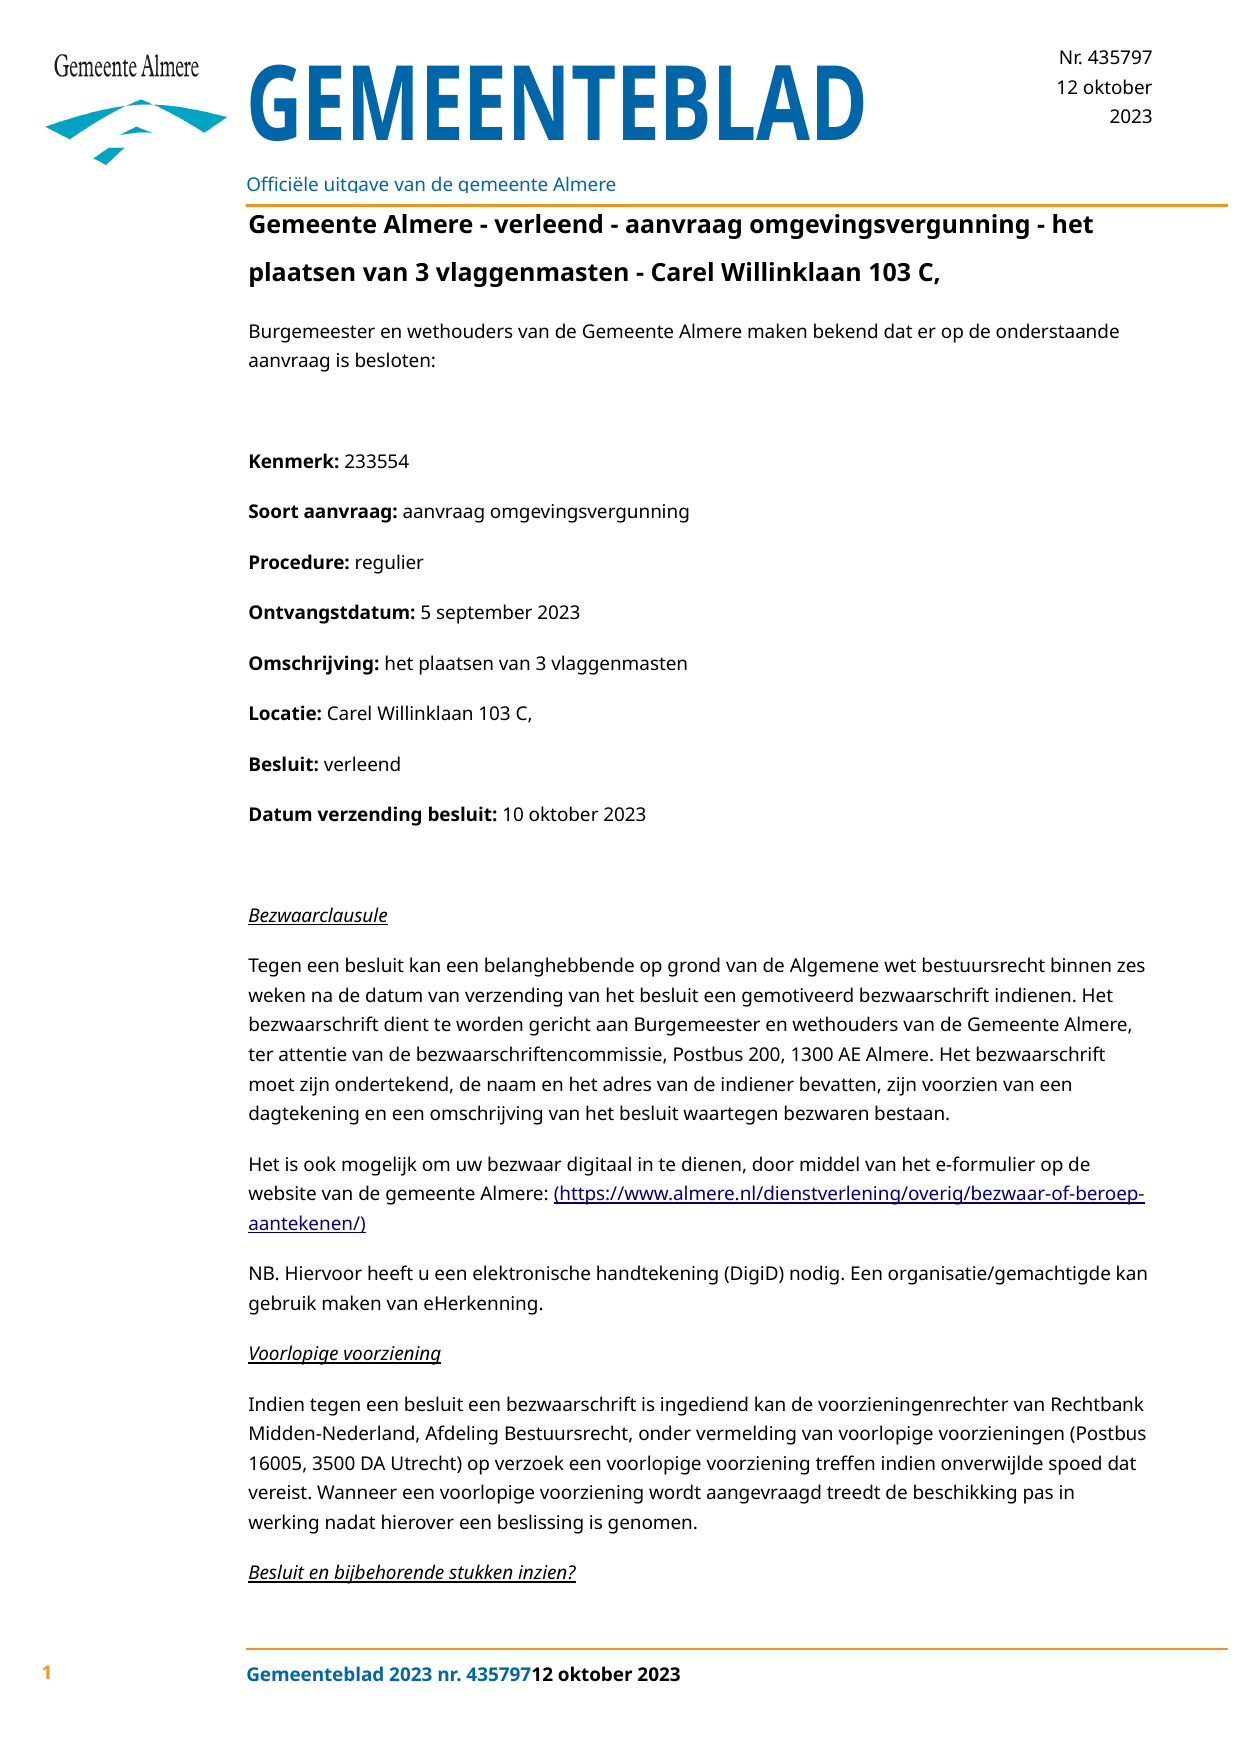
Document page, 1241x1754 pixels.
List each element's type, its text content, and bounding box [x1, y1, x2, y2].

text Soort aanvraag: aanvraag omgevingsvergunning [248, 499, 1152, 524]
text Besluit: verleend [248, 751, 1152, 777]
text Het is ook mogelijk om uw bezwaar digitaal in te dienen, door middel van het e-formulier op de website van de gemeente Almere: (https://www.almere.nl/dienstverlening/overig/bezwaar-of-beroep-aantekenen/) [248, 1151, 1152, 1236]
text Kenmerk: 233554 [248, 448, 1152, 474]
text Omschrijving: het plaatsen van 3 vlaggenmasten [248, 650, 1152, 676]
text Bezwaarclausule [248, 902, 1152, 928]
text Besluit en bijbehorende stukken inzien? [248, 1559, 1152, 1585]
text Locatie: Carel Willinklaan 103 C, [248, 700, 1152, 726]
text Datum verzending besluit: 10 oktober 2023 [248, 801, 1152, 827]
text Procedure: regulier [248, 549, 1152, 575]
text Tegen een besluit kan een belanghebbende op grond van de Algemene wet bestuursrecht binnen zes weken na de datum van verzending van het besluit een gemotiveerd bezwaarschrift indienen. Het bezwaarschrift dient te worden gericht aan Burgemeester en wethouders van de Gemeente Almere, ter attentie van de bezwaarschriftencommissie, Postbus 200, 1300 AE Almere. Het bezwaarschrift moet zijn ondertekend, de naam en het adres van de indiener bevatten, zijn voorzien van een dagtekening en een omschrijving van het besluit waartegen bezwaren bestaan. [248, 952, 1152, 1126]
text Burgemeester en wethouders van de Gemeente Almere maken bekend dat er op de onderstaande aanvraag is besloten: [248, 318, 1152, 373]
text NB. Hiervoor heeft u een elektronische handtekening (DigiD) nodig. Een organisatie/gemachtigde kan gebruik maken van eHerkenning. [248, 1260, 1152, 1316]
text Indien tegen een besluit een bezwaarschrift is ingediend kan de voorzieningenrechter van Rechtbank Midden-Nederland, Afdeling Bestuursrecht, onder vermelding van voorlopige voorzieningen (Postbus 16005, 3500 DA Utrecht) op verzoek een voorlopige voorziening treffen indien onverwijlde spoed dat vereist. Wanneer een voorlopige voorziening wordt aangevraagd treedt de beschikking pas in werking nadat hierover een beslissing is genomen. [248, 1391, 1152, 1535]
text Ontvangstdatum: 5 september 2023 [248, 599, 1152, 625]
text Gemeente Almere - verleend - aanvraag omgevingsvergunning - het plaatsen van 3 vlaggenmasten - Carel Willinklaan 103 C, [248, 207, 1152, 288]
picture [41, 47, 231, 172]
text Voorlopige voorziening [248, 1340, 1152, 1366]
